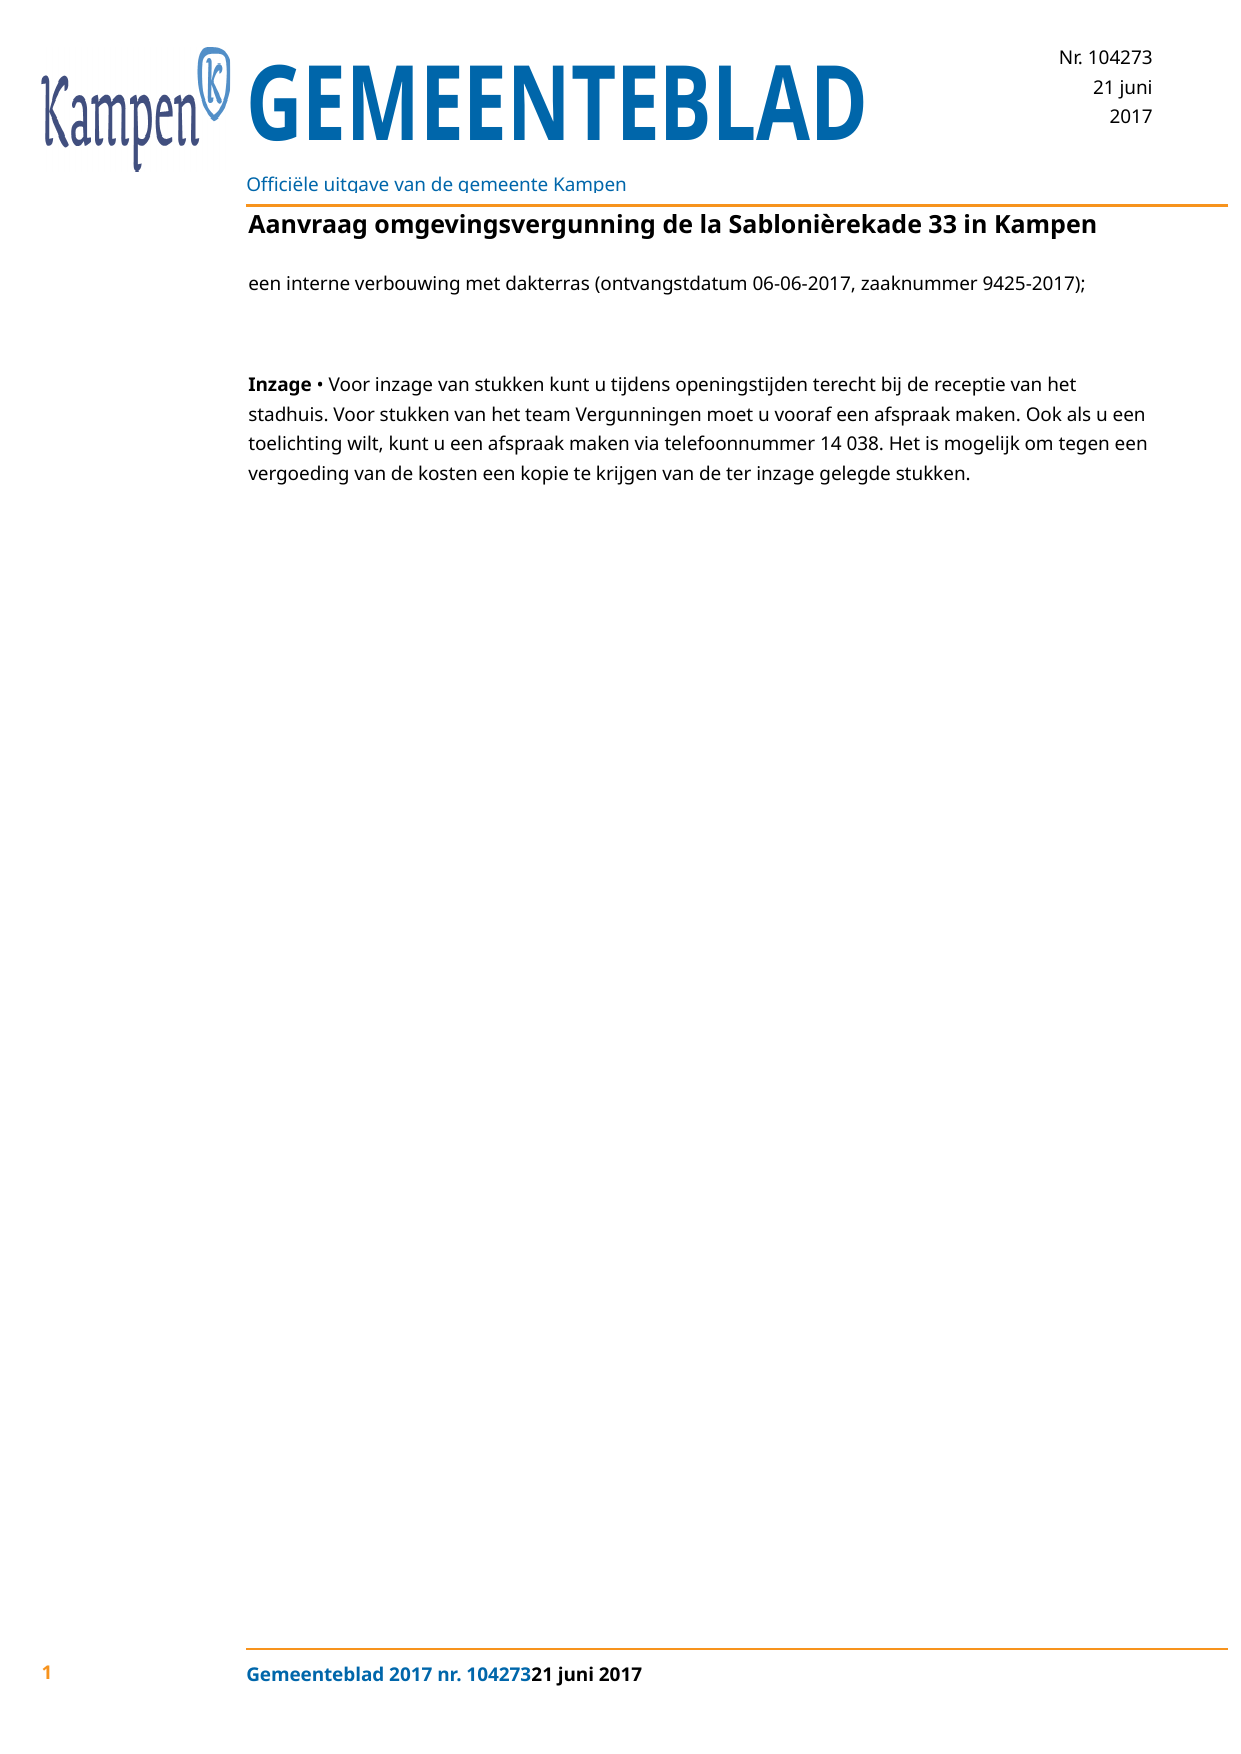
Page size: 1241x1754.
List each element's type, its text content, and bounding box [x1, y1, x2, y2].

text Inzage • Voor inzage van stukken kunt u tijdens openingstijden terecht bij de receptie van het stadhuis. Voor stukken van het team Vergunningen moet u vooraf een afspraak maken. Ook als u een toelichting wilt, kunt u een afspraak maken via telefoonnummer 14 038. Het is mogelijk om tegen een vergoeding van de kosten een kopie te krijgen van de ter inzage gelegde stukken. [248, 371, 1152, 486]
picture [41, 47, 231, 172]
text een interne verbouwing met dakterras (ontvangstdatum 06-06-2017, zaaknummer 9425-2017); [248, 270, 1152, 296]
text Aanvraag omgevingsvergunning de la Sablonièrekade 33 in Kampen [248, 207, 1152, 241]
